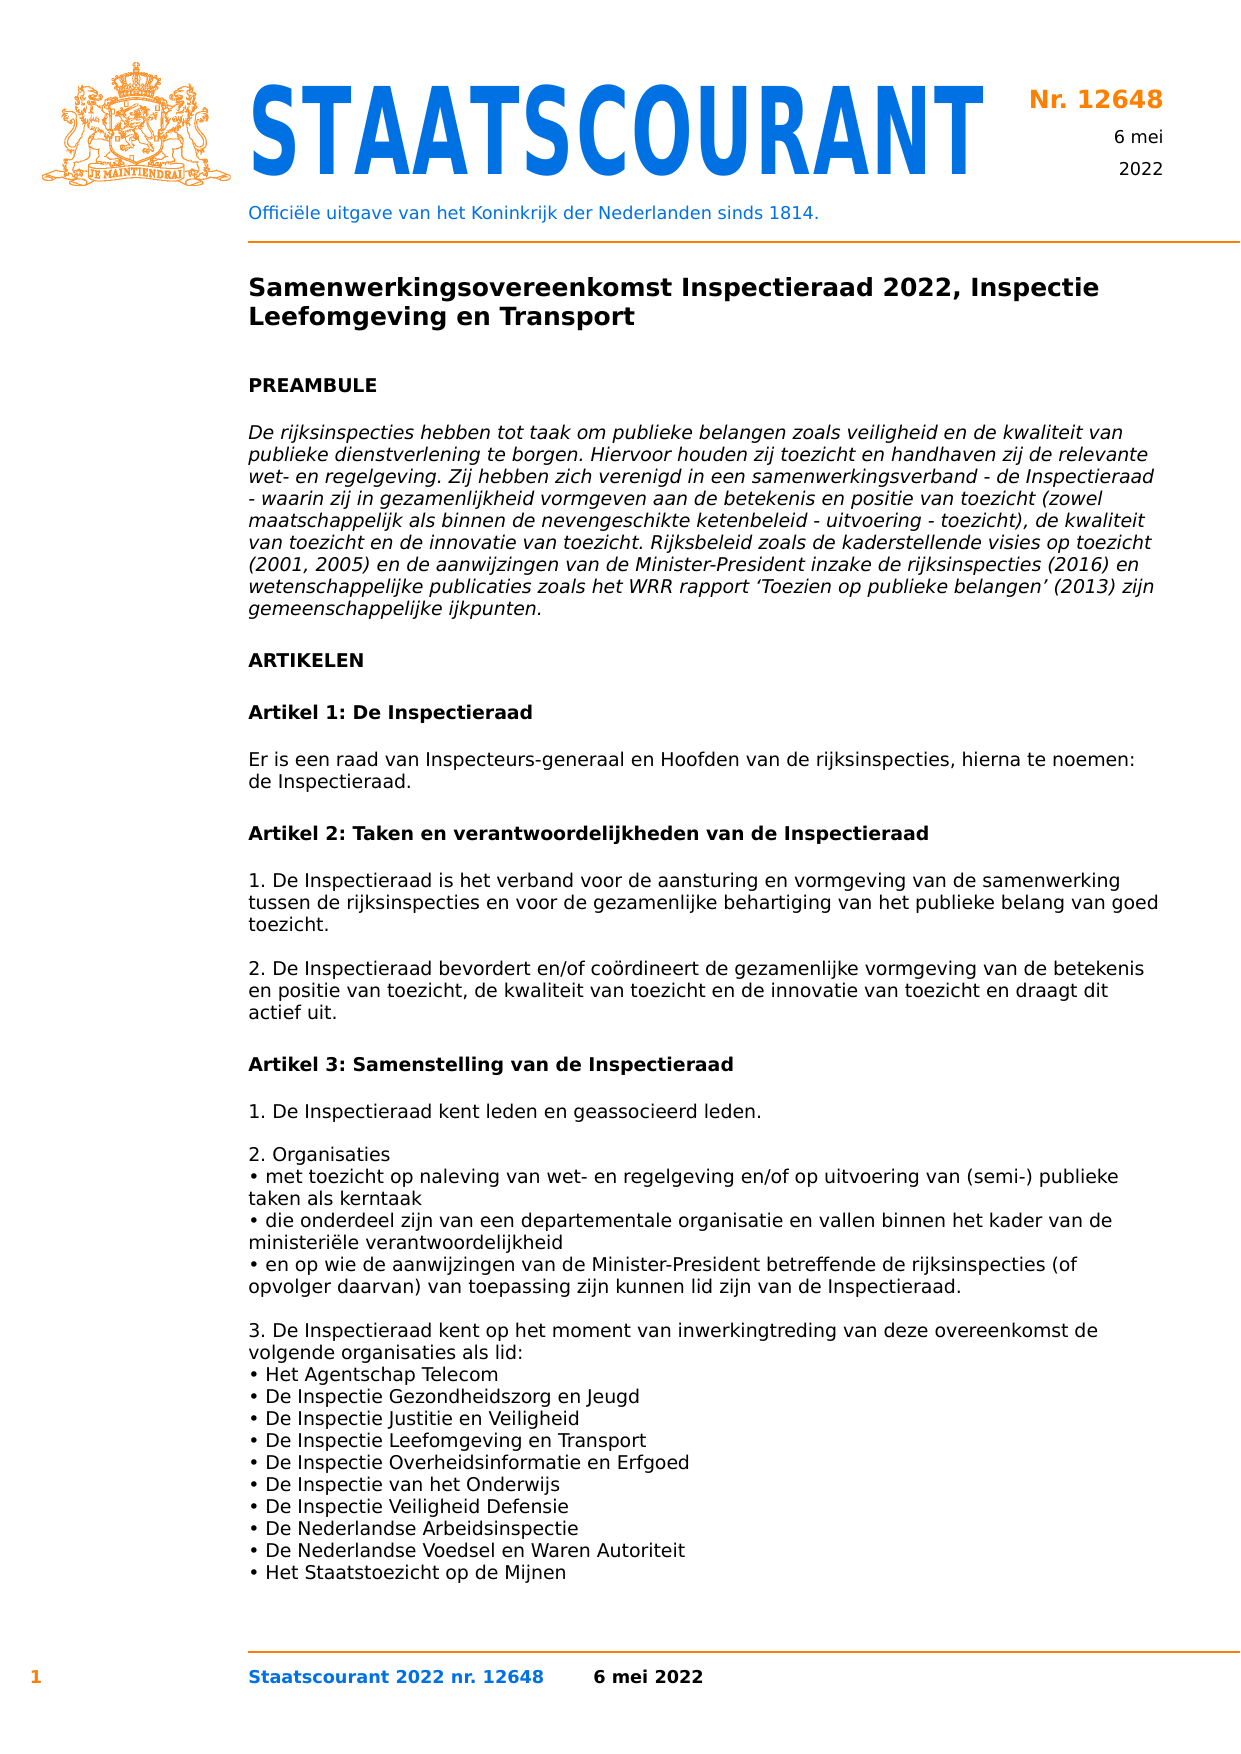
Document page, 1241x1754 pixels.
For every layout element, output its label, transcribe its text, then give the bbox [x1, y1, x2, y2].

table_cell 2022 [998, 153, 1240, 203]
text • De Nederlandse Voedsel en Waren Autoriteit [248, 1540, 1163, 1562]
text 2. De Inspectieraad bevordert en/of coördineert de gezamenlijke vormgeving van de betekenis en positie van toezicht, de kwaliteit van toezicht en de innovatie van toezicht en draagt dit actief uit. [248, 958, 1163, 1023]
text • met toezicht op naleving van wet- en regelgeving en/of op uitvoering van (semi-) publieke taken als kerntaak [248, 1166, 1163, 1210]
text 1. De Inspectieraad kent leden en geassocieerd leden. [248, 1101, 1163, 1122]
table_cell 6 mei [998, 121, 1240, 153]
text • De Inspectie Veiligheid Defensie [248, 1496, 1163, 1518]
text • en op wie de aanwijzingen van de Minister-President betreffende de rijksinspecties (of opvolger daarvan) van toepassing zijn kunnen lid zijn van de Inspectieraad. [248, 1254, 1163, 1298]
text • De Inspectie Gezondheidszorg en Jeugd [248, 1386, 1163, 1408]
subtitle ARTIKELEN [248, 650, 1163, 672]
text • De Inspectie Justitie en Veiligheid [248, 1408, 1163, 1430]
text 3. De Inspectieraad kent op het moment van inwerkingtreding van deze overeenkomst de volgende organisaties als lid: [248, 1320, 1163, 1364]
text • De Inspectie van het Onderwijs [248, 1474, 1163, 1496]
text 2. Organisaties [248, 1144, 1163, 1166]
table_header [25, 62, 248, 241]
table_header Nr. 12648 [998, 62, 1240, 121]
subtitle Samenwerkingsovereenkomst Inspectieraad 2022, Inspectie Leefomgeving en Transport [248, 273, 1163, 331]
text 1. De Inspectieraad is het verband voor de aansturing en vormgeving van de samenwerking tussen de rijksinspecties en voor de gezamenlijke behartiging van het publieke belang van goed toezicht. [248, 870, 1163, 936]
text Er is een raad van Inspecteurs-generaal en Hoofden van de rijksinspecties, hierna te noemen: de Inspectieraad. [248, 749, 1163, 793]
table_header STAATSCOURANT [248, 62, 998, 203]
picture [41, 62, 231, 186]
text De rijksinspecties hebben tot taak om publieke belangen zoals veiligheid en de kwaliteit van publieke dienstverlening te borgen. Hiervoor houden zij toezicht en handhaven zij de relevante wet- en regelgeving. Zij hebben zich verenigd in een samenwerkingsverband - de Inspectieraad - waarin zij in gezamenlijkheid vormgeven aan de betekenis en positie van toezicht (zowel maatschappelijk als binnen de nevengeschikte ketenbeleid - uitvoering - toezicht), de kwaliteit van toezicht en de innovatie van toezicht. Rijksbeleid zoals de kaderstellende visies op toezicht (2001, 2005) en de aanwijzingen van de Minister-President inzake de rijksinspecties (2016) en wetenschappelijke publicaties zoals het WRR rapport ‘Toezien op publieke belangen’ (2013) zijn gemeenschappelijke ijkpunten. [248, 422, 1163, 620]
text • Het Staatstoezicht op de Mijnen [248, 1562, 1163, 1584]
table_cell Officiële uitgave van het Koninkrijk der Nederlanden sinds 1814. [248, 203, 1240, 241]
text • De Inspectie Overheidsinformatie en Erfgoed [248, 1452, 1163, 1474]
subtitle Artikel 2: Taken en verantwoordelijkheden van de Inspectieraad [248, 823, 1163, 845]
text • De Nederlandse Arbeidsinspectie [248, 1518, 1163, 1540]
text • Het Agentschap Telecom [248, 1364, 1163, 1386]
subtitle Artikel 3: Samenstelling van de Inspectieraad [248, 1053, 1163, 1076]
subtitle PREAMBULE [248, 375, 1163, 397]
subtitle Artikel 1: De Inspectieraad [248, 702, 1163, 724]
text • De Inspectie Leefomgeving en Transport [248, 1430, 1163, 1452]
text • die onderdeel zijn van een departementale organisatie en vallen binnen het kader van de ministeriële verantwoordelijkheid [248, 1210, 1163, 1254]
